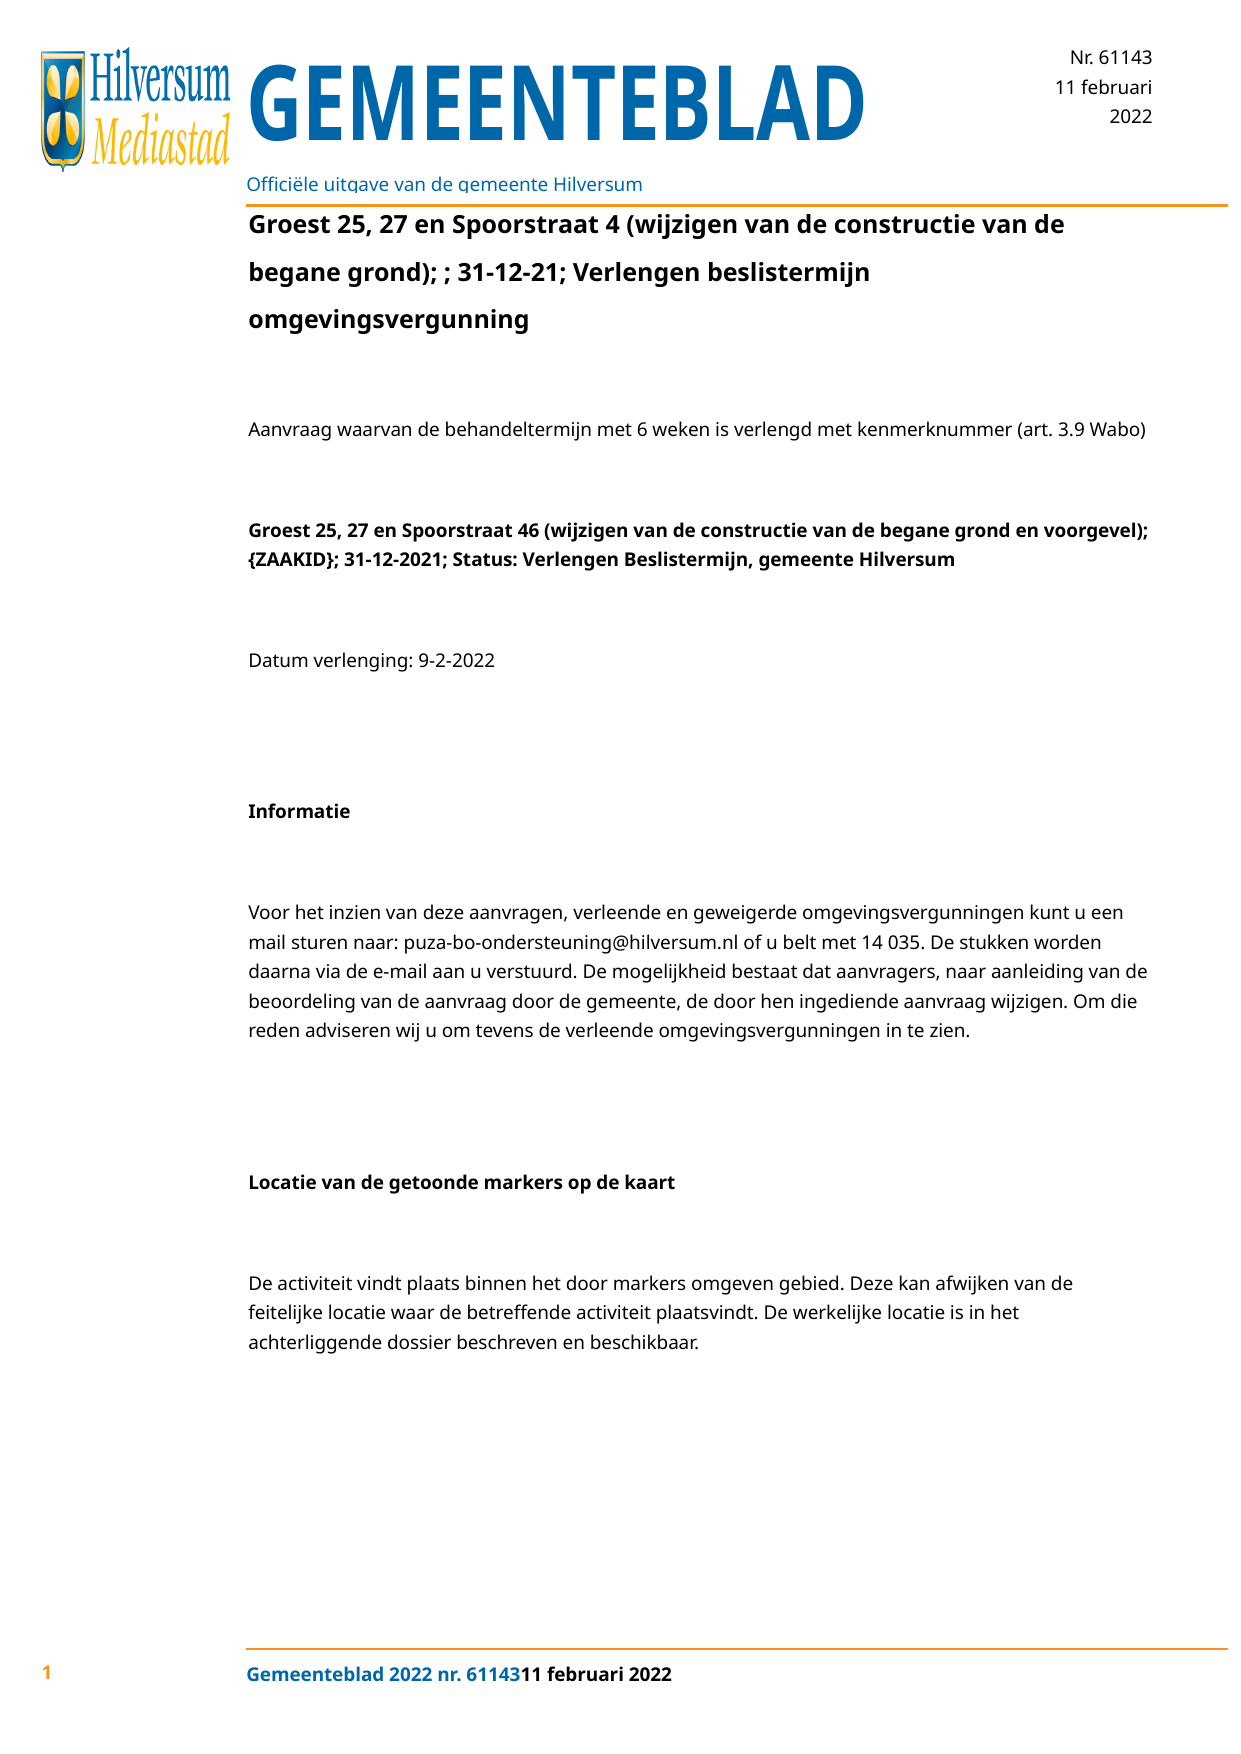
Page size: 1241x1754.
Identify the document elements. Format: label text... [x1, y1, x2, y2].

text De activiteit vindt plaats binnen het door markers omgeven gebied. Deze kan afwijken van de feitelijke locatie waar de betreffende activiteit plaatsvindt. De werkelijke locatie is in het achterliggende dossier beschreven en beschikbaar. [248, 1270, 1152, 1354]
text Aanvraag waarvan de behandeltermijn met 6 weken is verlengd met kenmerknummer (art. 3.9 Wabo) [248, 416, 1152, 442]
text Locatie van de getoonde markers op de kaart [248, 1169, 1152, 1194]
text Datum verlenging: 9-2-2022 [248, 647, 1152, 673]
text Informatie [248, 798, 1152, 824]
text Groest 25, 27 en Spoorstraat 4 (wijzigen van de constructie van de begane grond); ; 31-12-21; Verlengen beslistermijn omgevingsvergunning [248, 207, 1152, 336]
text Voor het inzien van deze aanvragen, verleende en geweigerde omgevingsvergunningen kunt u een mail sturen naar: puza-bo-ondersteuning@hilversum.nl of u belt met 14 035. De stukken worden daarna via de e-mail aan u verstuurd. De mogelijkheid bestaat dat aanvragers, naar aanleiding van de beoordeling van de aanvraag door de gemeente, de door hen ingediende aanvraag wijzigen. Om die reden adviseren wij u om tevens de verleende omgevingsvergunningen in te zien. [248, 899, 1152, 1043]
text Groest 25, 27 en Spoorstraat 46 (wijzigen van de constructie van de begane grond en voorgevel); {ZAAKID}; 31-12-2021; Status: Verlengen Beslistermijn, gemeente Hilversum [248, 517, 1152, 572]
picture [41, 47, 231, 172]
